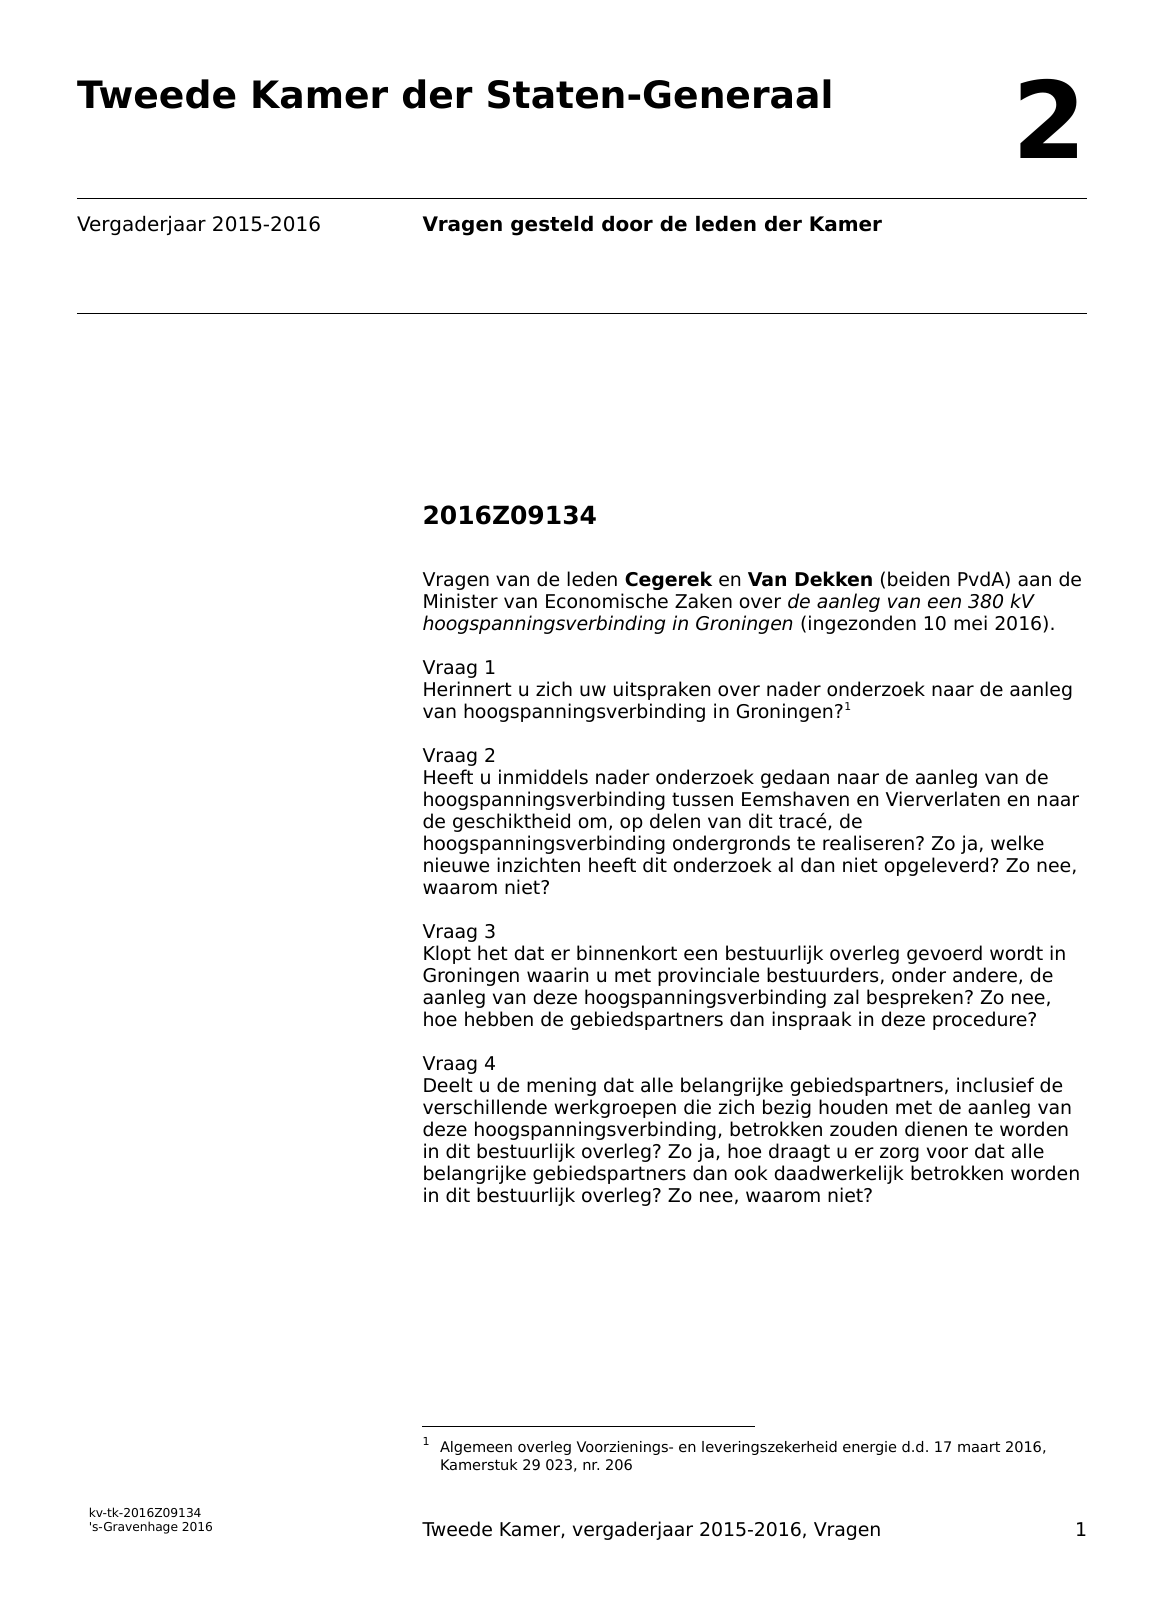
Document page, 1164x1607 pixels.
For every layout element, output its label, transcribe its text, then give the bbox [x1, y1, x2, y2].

text Vraag 1 [422, 657, 1087, 679]
table_header 2 [886, 59, 1087, 198]
table_cell Vergaderjaar 2015-2016 [77, 199, 422, 313]
text 2016Z09134 [422, 501, 1087, 531]
text kv-tk-2016Z09134 [88, 1506, 323, 1520]
table_header Tweede Kamer der Staten-Generaal [77, 59, 886, 198]
text Herinnert u zich uw uitspraken over nader onderzoek naar de aanleg van hoogspanningsverbinding in Groningen? [422, 679, 1087, 723]
text Vragen van de leden Cegerek en Van Dekken (beiden PvdA) aan de Minister van Economische Zaken over de aanleg van een 380 kV hoogspanningsverbinding in Groningen (ingezonden 10 mei 2016). [422, 569, 1087, 635]
text Klopt het dat er binnenkort een bestuurlijk overleg gevoerd wordt in Groningen waarin u met provinciale bestuurders, onder andere, de aanleg van deze hoogspanningsverbinding zal bespreken? Zo nee, hoe hebben de gebiedspartners dan inspraak in deze procedure? [422, 943, 1087, 1031]
text Vraag 2 [422, 745, 1087, 767]
text Vraag 4 [422, 1053, 1087, 1075]
text Deelt u de mening dat alle belangrijke gebiedspartners, inclusief de verschillende werkgroepen die zich bezig houden met de aanleg van deze hoogspanningsverbinding, betrokken zouden dienen te worden in dit bestuurlijk overleg? Zo ja, hoe draagt u er zorg voor dat alle belangrijke gebiedspartners dan ook daadwerkelijk betrokken worden in dit bestuurlijk overleg? Zo nee, waarom niet? [422, 1075, 1087, 1207]
text 's-Gravenhage 2016 [88, 1520, 323, 1534]
text Vraag 3 [422, 921, 1087, 943]
text Heeft u inmiddels nader onderzoek gedaan naar de aanleg van de hoogspanningsverbinding tussen Eemshaven en Vierverlaten en naar de geschiktheid om, op delen van dit tracé, de hoogspanningsverbinding ondergronds te realiseren? Zo ja, welke nieuwe inzichten heeft dit onderzoek al dan niet opgeleverd? Zo nee, waarom niet? [422, 767, 1087, 899]
text Algemeen overleg Voorzienings- en leveringszekerheid energie d.d. 17 maart 2016, Kamerstuk 29 023, nr. 206 [422, 1435, 1087, 1474]
table_cell Vragen gesteld door de leden der Kamer [422, 199, 1087, 313]
